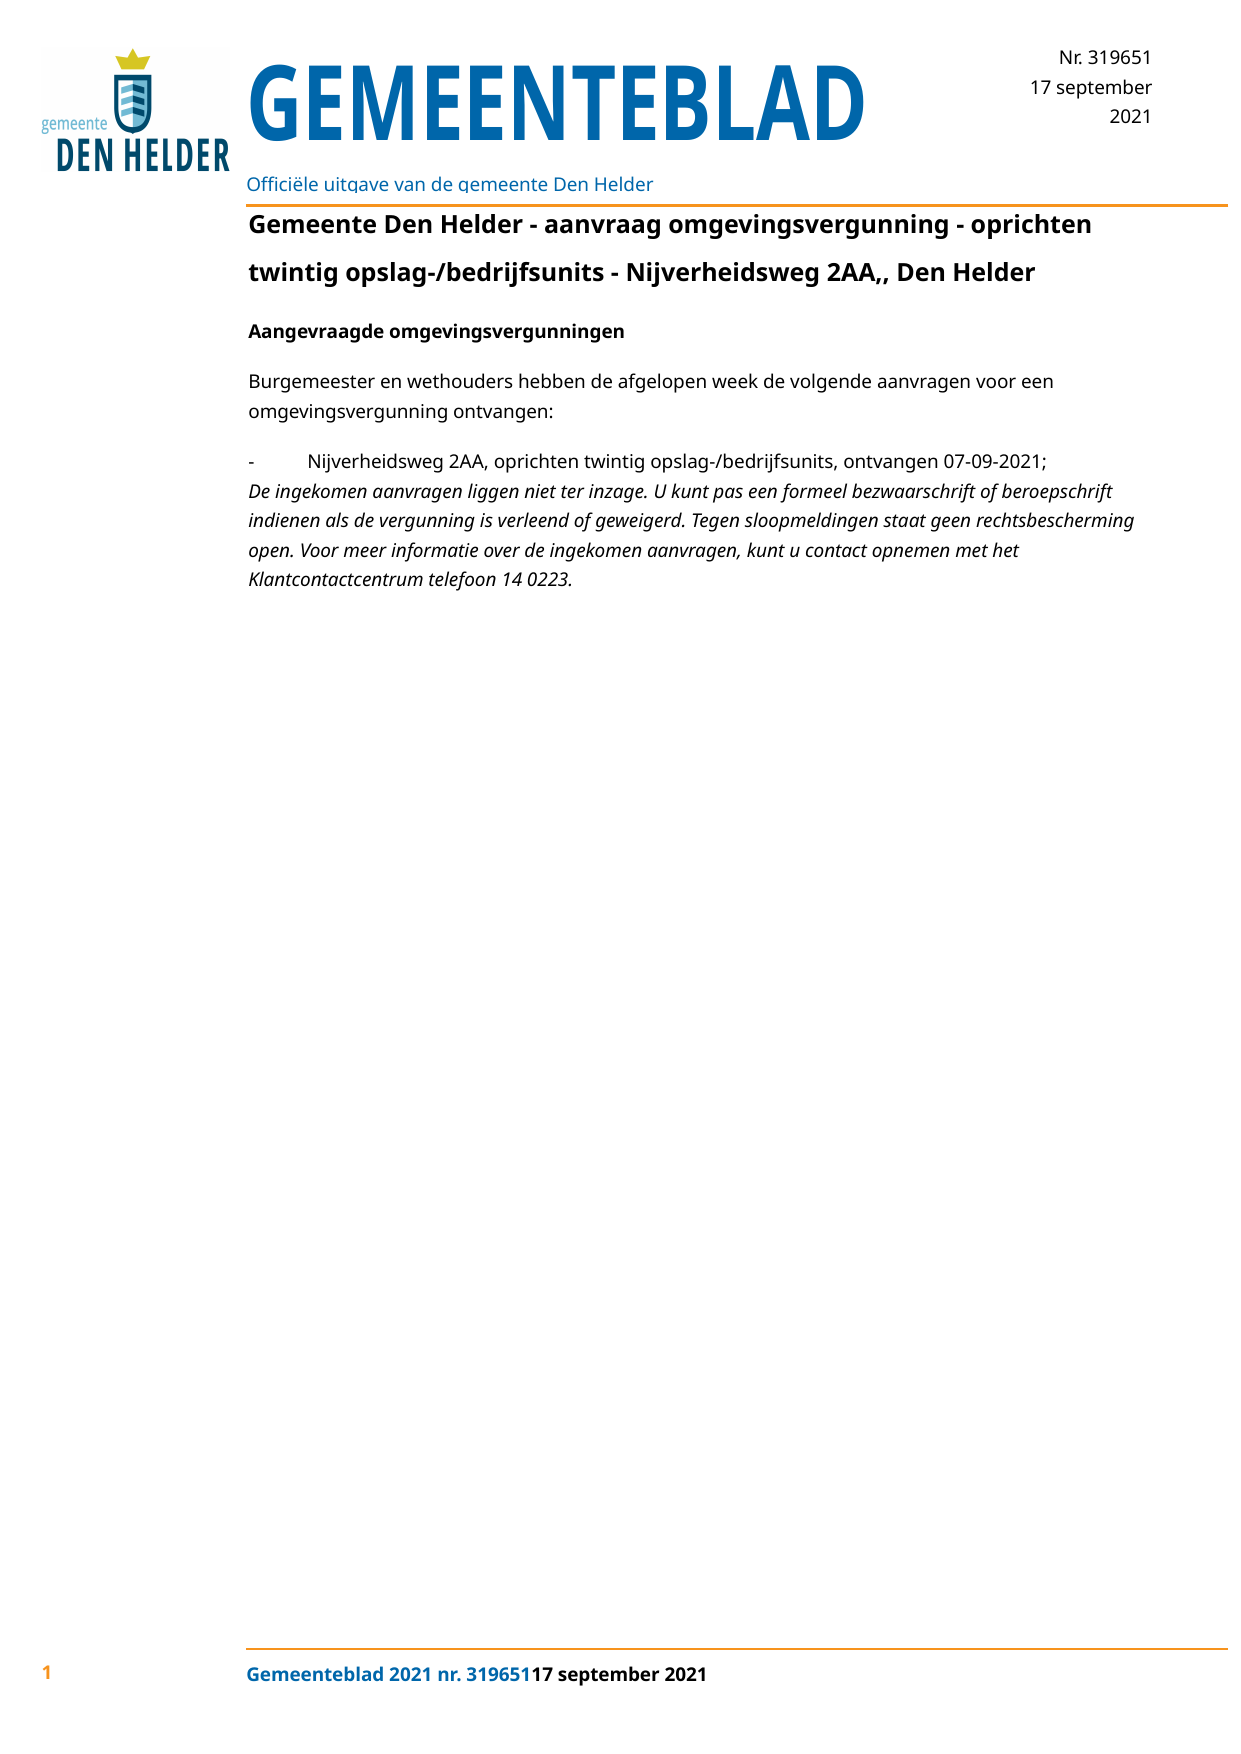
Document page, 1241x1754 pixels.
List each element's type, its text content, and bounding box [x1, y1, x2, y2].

picture [220, 160, 224, 172]
list Nijverheidsweg 2AA, oprichten twintig opslag-/bedrijfsunits, ontvangen 07-09-2021; [248, 448, 1152, 474]
picture [41, 47, 231, 172]
text De ingekomen aanvragen liggen niet ter inzage. U kunt pas een formeel bezwaarschrift of beroepschrift indienen als de vergunning is verleend of geweigerd. Tegen sloopmeldingen staat geen rechtsbescherming open. Voor meer informatie over de ingekomen aanvragen, kunt u contact opnemen met het Klantcontactcentrum telefoon 14 0223. [248, 478, 1152, 592]
text Aangevraagde omgevingsvergunningen [248, 318, 1152, 344]
text Burgemeester en wethouders hebben de afgelopen week de volgende aanvragen voor een omgevingsvergunning ontvangen: [248, 368, 1152, 424]
picture [63, 144, 68, 165]
picture [182, 144, 187, 165]
text Gemeente Den Helder - aanvraag omgevingsvergunning - oprichten twintig opslag-/bedrijfsunits - Nijverheidsweg 2AA,, Den Helder [248, 207, 1152, 288]
picture [100, 154, 106, 172]
picture [130, 157, 135, 172]
